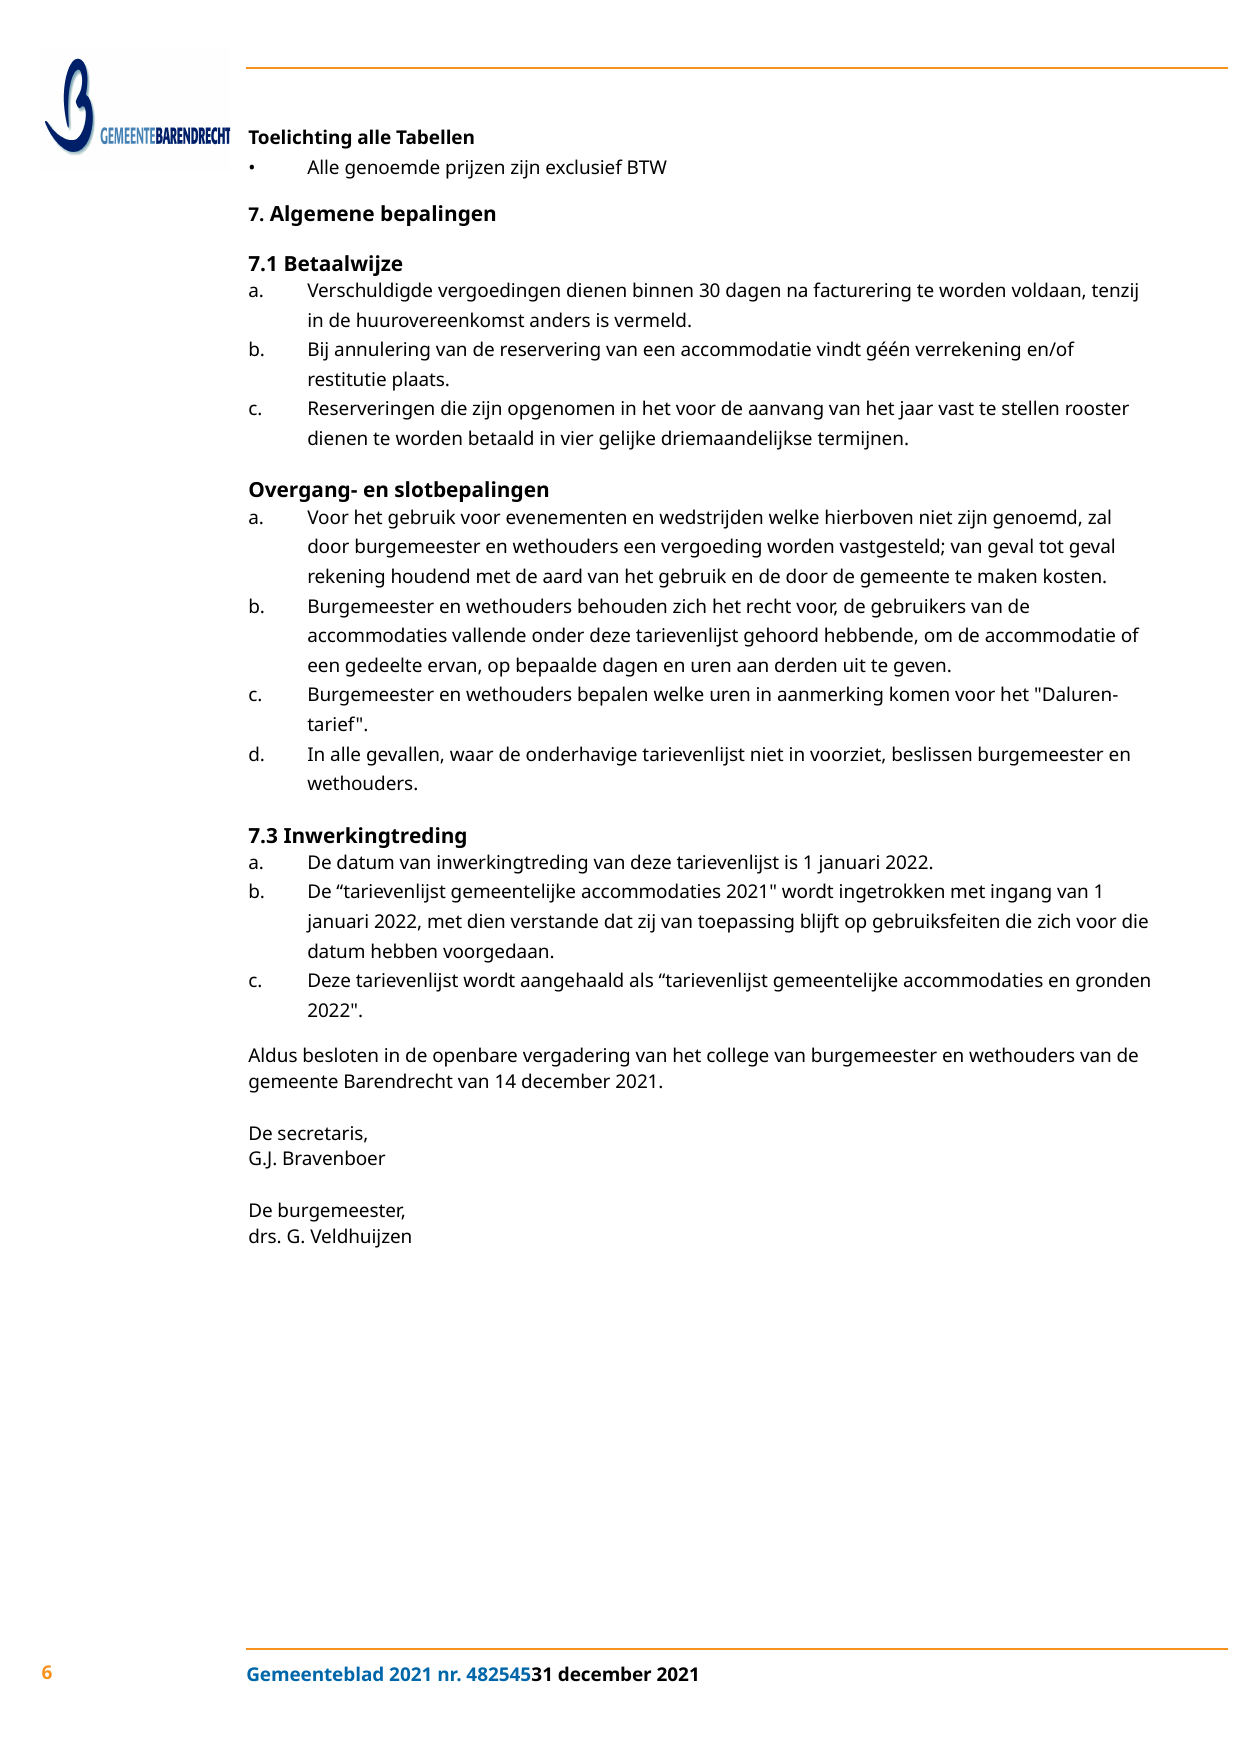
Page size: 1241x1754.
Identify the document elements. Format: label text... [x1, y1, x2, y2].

text Aldus besloten in de openbare vergadering van het college van burgemeester en wethouders van de gemeente Barendrecht van 14 december 2021. [248, 1043, 1152, 1094]
text De burgemeester, [248, 1197, 1152, 1223]
text De secretaris, [248, 1120, 1152, 1146]
text G.J. Bravenboer [248, 1146, 1152, 1171]
list De “tarievenlijst gemeentelijke accommodaties 2021" wordt ingetrokken met ingang van 1 januari 2022, met dien verstande dat zij van toepassing blijft op gebruiksfeiten die zich voor die datum hebben voorgedaan. [248, 879, 1152, 964]
text 7. Algemene bepalingen [248, 199, 1152, 228]
list In alle gevallen, waar de onderhavige tarievenlijst niet in voorziet, beslissen burgemeester en wethouders. [248, 741, 1152, 796]
list Bij annulering van de reservering van een accommodatie vindt géén verrekening en/of restitutie plaats. [248, 336, 1152, 392]
list Verschuldigde vergoedingen dienen binnen 30 dagen na facturering te worden voldaan, tenzij in de huurovereenkomst anders is vermeld. [248, 277, 1152, 333]
list Alle genoemde prijzen zijn exclusief BTW [248, 154, 1152, 180]
list De datum van inwerkingtreding van deze tarievenlijst is 1 januari 2022. [248, 849, 1152, 875]
list Burgemeester en wethouders bepalen welke uren in aanmerking komen voor het "Daluren-tarief". [248, 682, 1152, 737]
list Voor het gebruik voor evenementen en wedstrijden welke hierboven niet zijn genoemd, zal door burgemeester en wethouders een vergoeding worden vastgesteld; van geval tot geval rekening houdend met de aard van het gebruik en de door de gemeente te maken kosten. [248, 504, 1152, 589]
text 7.1 Betaalwijze [248, 249, 1152, 277]
list Reserveringen die zijn opgenomen in het voor de aanvang van het jaar vast te stellen rooster dienen te worden betaald in vier gelijke driemaandelijkse termijnen. [248, 396, 1152, 451]
picture [41, 47, 231, 172]
list Deze tarievenlijst wordt aangehaald als “tarievenlijst gemeentelijke accommodaties en gronden 2022". [248, 967, 1152, 1023]
list Burgemeester en wethouders behouden zich het recht voor, de gebruikers van de accommodaties vallende onder deze tarievenlijst gehoord hebbende, om de accommodatie of een gedeelte ervan, op bepaalde dagen en uren aan derden uit te geven. [248, 593, 1152, 678]
text Toelichting alle Tabellen [248, 124, 1152, 150]
text Overgang- en slotbepalingen [248, 476, 1152, 504]
text drs. G. Veldhuijzen [248, 1223, 1152, 1248]
text 7.3 Inwerkingtreding [248, 821, 1152, 849]
